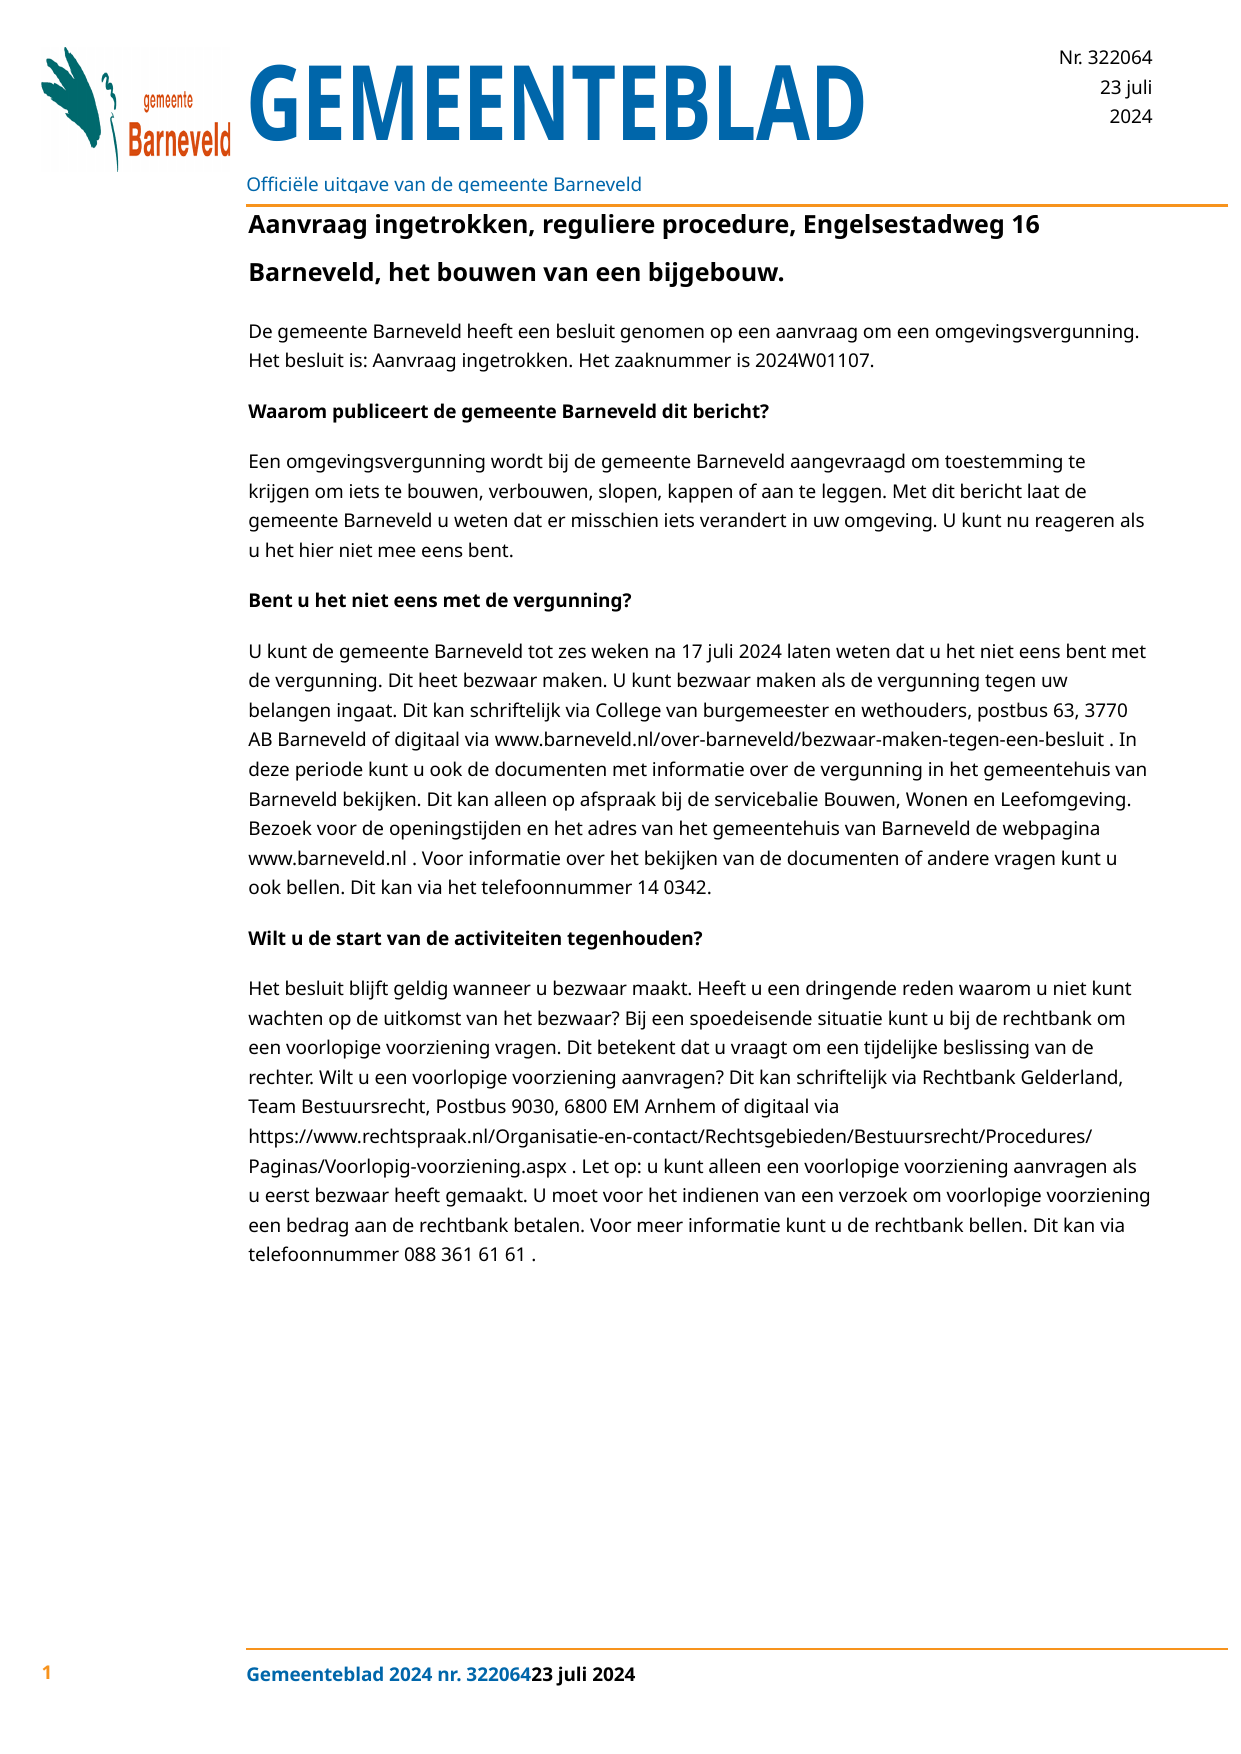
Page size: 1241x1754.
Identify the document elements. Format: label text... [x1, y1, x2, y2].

text Bent u het niet eens met de vergunning? [248, 587, 1152, 613]
text Het besluit blijft geldig wanneer u bezwaar maakt. Heeft u een dringende reden waarom u niet kunt wachten op de uitkomst van het bezwaar? Bij een spoedeisende situatie kunt u bij de rechtbank om een voorlopige voorziening vragen. Dit betekent dat u vraagt om een tijdelijke beslissing van de rechter. Wilt u een voorlopige voorziening aanvragen? Dit kan schriftelijk via Rechtbank Gelderland, Team Bestuursrecht, Postbus 9030, 6800 EM Arnhem of digitaal via https://www.rechtspraak.nl/Organisatie-en-contact/Rechtsgebieden/Bestuursrecht/Procedures/Paginas/Voorlopig-voorziening.aspx . Let op: u kunt alleen een voorlopige voorziening aanvragen als u eerst bezwaar heeft gemaakt. U moet voor het indienen van een verzoek om voorlopige voorziening een bedrag aan de rechtbank betalen. Voor meer informatie kunt u de rechtbank bellen. Dit kan via telefoonnummer 088 361 61 61 . [248, 975, 1152, 1267]
text Een omgevingsvergunning wordt bij de gemeente Barneveld aangevraagd om toestemming te krijgen om iets te bouwen, verbouwen, slopen, kappen of aan te leggen. Met dit bericht laat de gemeente Barneveld u weten dat er misschien iets verandert in uw omgeving. U kunt nu reageren als u het hier niet mee eens bent. [248, 448, 1152, 563]
text Waarom publiceert de gemeente Barneveld dit bericht? [248, 398, 1152, 424]
picture [41, 47, 231, 172]
text U kunt de gemeente Barneveld tot zes weken na 17 juli 2024 laten weten dat u het niet eens bent met de vergunning. Dit heet bezwaar maken. U kunt bezwaar maken als de vergunning tegen uw belangen ingaat. Dit kan schriftelijk via College van burgemeester en wethouders, postbus 63, 3770 AB Barneveld of digitaal via www.barneveld.nl/over-barneveld/bezwaar-maken-tegen-een-besluit . In deze periode kunt u ook de documenten met informatie over de vergunning in het gemeentehuis van Barneveld bekijken. Dit kan alleen op afspraak bij de servicebalie Bouwen, Wonen en Leefomgeving. Bezoek voor de openingstijden en het adres van het gemeentehuis van Barneveld de webpagina www.barneveld.nl . Voor informatie over het bekijken van de documenten of andere vragen kunt u ook bellen. Dit kan via het telefoonnummer 14 0342. [248, 638, 1152, 900]
text Aanvraag ingetrokken, reguliere procedure, Engelsestadweg 16 Barneveld, het bouwen van een bijgebouw. [248, 207, 1152, 288]
text De gemeente Barneveld heeft een besluit genomen op een aanvraag om een omgevingsvergunning. Het besluit is: Aanvraag ingetrokken. Het zaaknummer is 2024W01107. [248, 318, 1152, 373]
text Wilt u de start van de activiteiten tegenhouden? [248, 925, 1152, 951]
